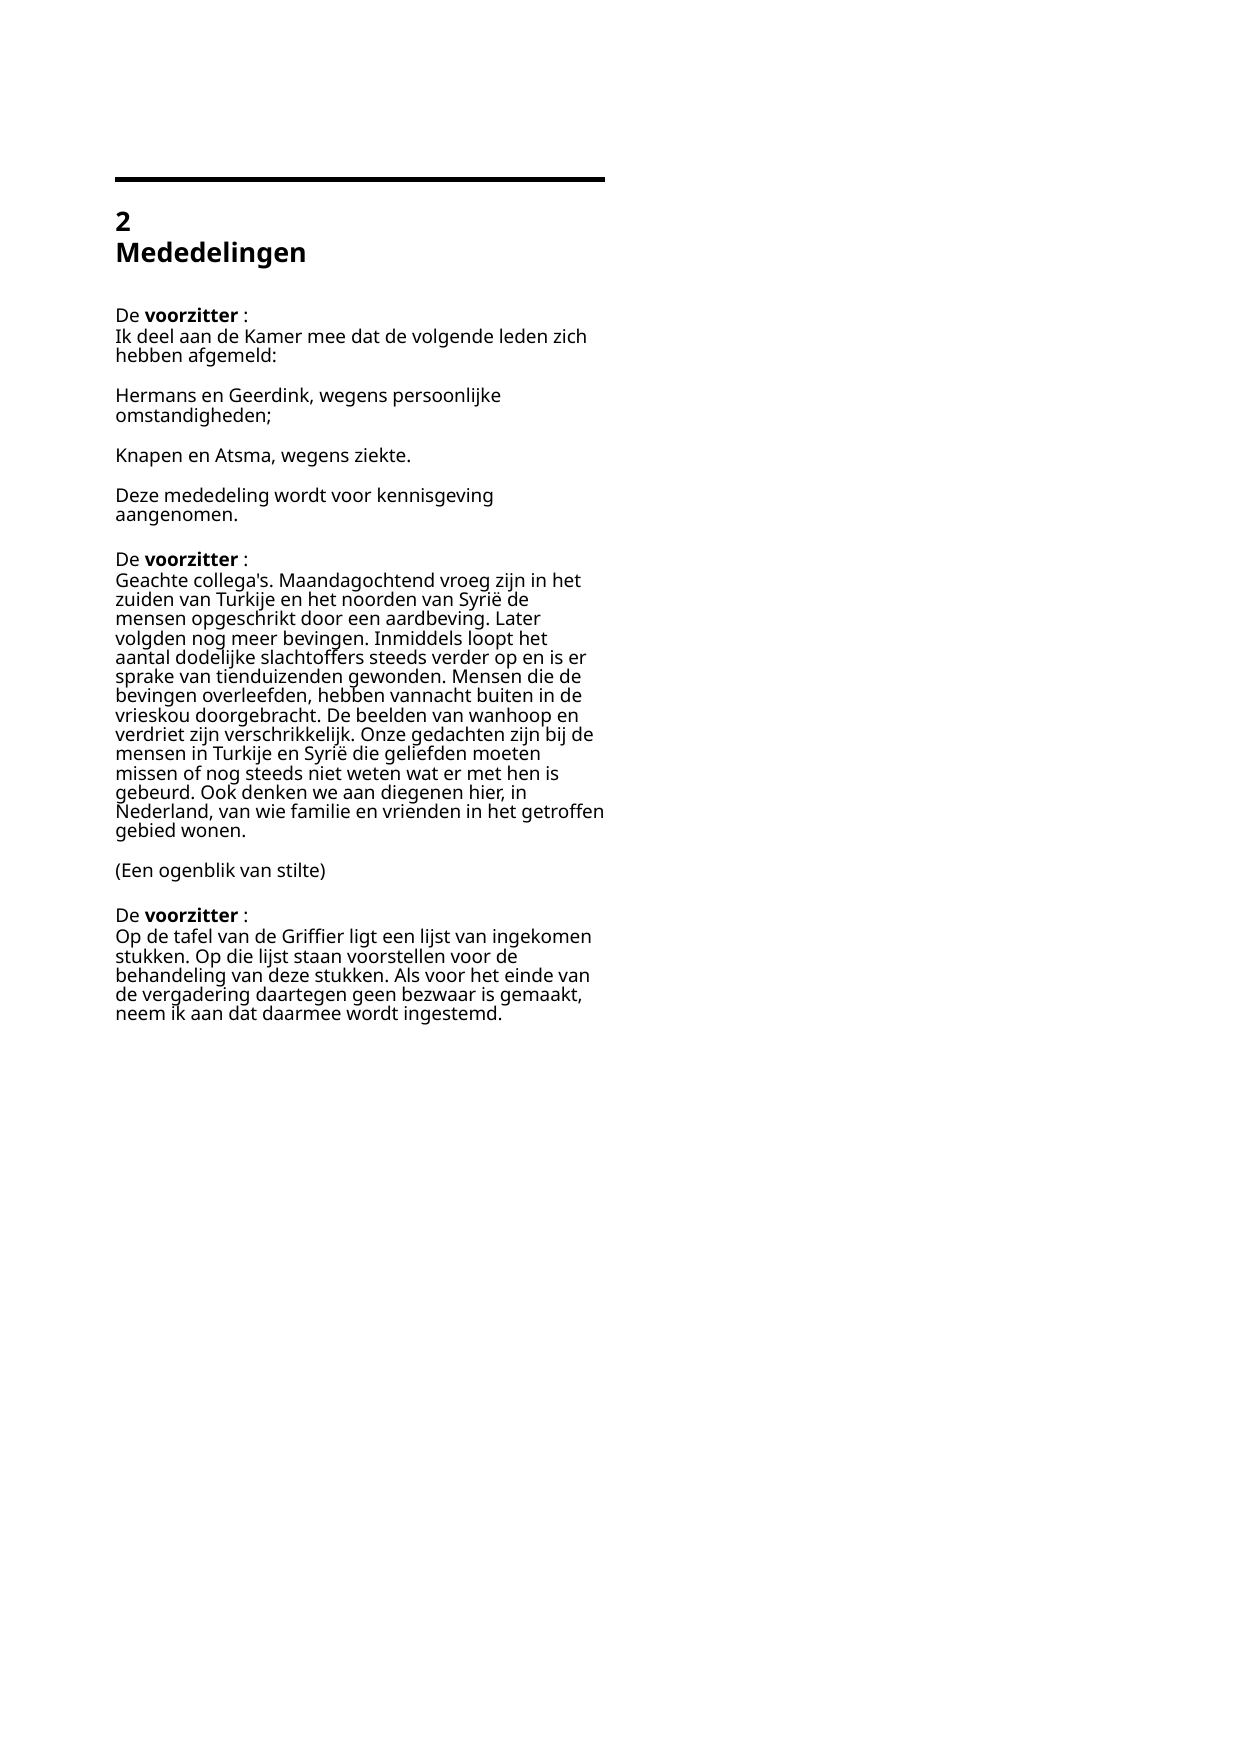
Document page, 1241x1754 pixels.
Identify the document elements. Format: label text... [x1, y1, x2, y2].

text Op de tafel van de Griffier ligt een lijst van ingekomen stukken. Op die lijst staan voorstellen voor de behandeling van deze stukken. Als voor het einde van de vergadering daartegen geen bezwaar is gemaakt, neem ik aan dat daarmee wordt ingestemd. [115, 928, 605, 1025]
text Ik deel aan de Kamer mee dat de volgende leden zich hebben afgemeld: [115, 328, 605, 367]
text Deze mededeling wordt voor kennisgeving aangenomen. [115, 487, 605, 525]
text 2 [115, 203, 605, 239]
text Hermans en Geerdink, wegens persoonlijke omstandigheden; [115, 387, 605, 426]
text (Een ogenblik van stilte) [115, 862, 605, 882]
text Geachte collega's. Maandagochtend vroeg zijn in het zuiden van Turkije en het noorden van Syrië de mensen opgeschrikt door een aardbeving. Later volgden nog meer bevingen. Inmiddels loopt het aantal dodelijke slachtoffers steeds verder op en is er sprake van tienduizenden gewonden. Mensen die de bevingen overleefden, hebben vannacht buiten in de vrieskou doorgebracht. De beelden van wanhoop en verdriet zijn verschrikkelijk. Onze gedachten zijn bij de mensen in Turkije en Syrië die geliefden moeten missen of nog steeds niet weten wat er met hen is gebeurd. Ook denken we aan diegenen hier, in Nederland, van wie familie en vrienden in het getroffen gebied wonen. [115, 572, 605, 842]
text De voorzitter : [115, 546, 605, 572]
text De voorzitter : [115, 302, 605, 328]
text Knapen en Atsma, wegens ziekte. [115, 447, 605, 466]
text Mededelingen [115, 239, 605, 283]
text De voorzitter : [115, 903, 605, 928]
